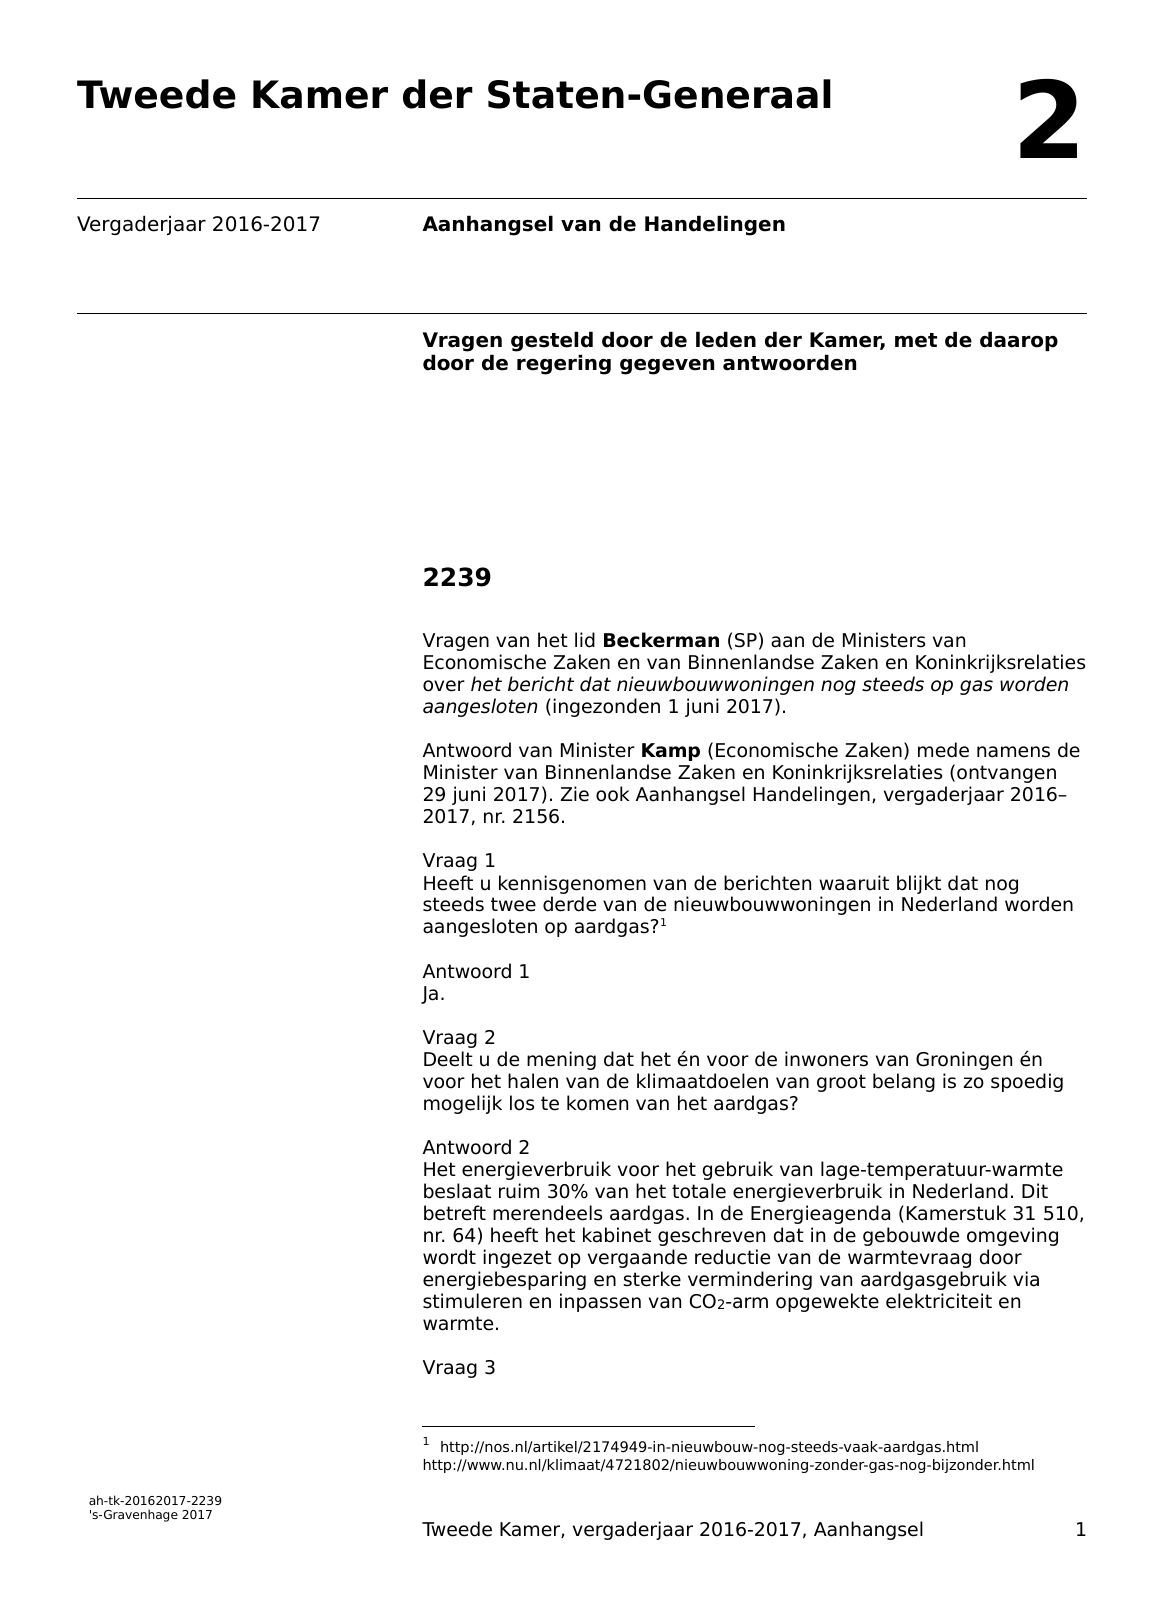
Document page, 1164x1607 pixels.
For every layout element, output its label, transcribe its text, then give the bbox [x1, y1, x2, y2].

text Deelt u de mening dat het én voor de inwoners van Groningen én voor het halen van de klimaatdoelen van groot belang is zo spoedig mogelijk los te komen van het aardgas? [422, 1049, 1087, 1114]
text Vraag 1 [422, 850, 1087, 872]
table_cell Vergaderjaar 2016-2017 [77, 199, 422, 313]
text Ja. [422, 982, 1087, 1004]
text Vraag 2 [422, 1027, 1087, 1049]
text http://nos.nl/artikel/2174949-in-nieuwbouw-nog-steeds-vaak-aardgas.html [422, 1435, 1087, 1457]
text Antwoord 2 [422, 1137, 1087, 1159]
table_cell Vragen gesteld door de leden der Kamer, met de daarop door de regering gegeven antwoorden [422, 314, 1087, 375]
table_cell [77, 314, 422, 375]
text Vragen van het lid Beckerman (SP) aan de Ministers van Economische Zaken en van Binnenlandse Zaken en Koninkrijksrelaties over het bericht dat nieuwbouwwoningen nog steeds op gas worden aangesloten (ingezonden 1 juni 2017). [422, 630, 1087, 718]
text Antwoord van Minister Kamp (Economische Zaken) mede namens de Minister van Binnenlandse Zaken en Koninkrijksrelaties (ontvangen 29 juni 2017). Zie ook Aanhangsel Handelingen, vergaderjaar 2016–2017, nr. 2156. [422, 740, 1087, 828]
text Heeft u kennisgenomen van de berichten waaruit blijkt dat nog steeds twee derde van de nieuwbouwwoningen in Nederland worden aangesloten op aardgas? [422, 872, 1087, 938]
text 's-Gravenhage 2017 [88, 1508, 323, 1522]
text Antwoord 1 [422, 961, 1087, 982]
text ah-tk-20162017-2239 [88, 1494, 323, 1508]
text http://www.nu.nl/klimaat/4721802/nieuwbouwwoning-zonder-gas-nog-bijzonder.html [422, 1457, 1087, 1474]
table_header 2 [886, 59, 1087, 198]
text 2239 [422, 563, 1087, 592]
text Het energieverbruik voor het gebruik van lage-temperatuur-warmte beslaat ruim 30% van het totale energieverbruik in Nederland. Dit betreft merendeels aardgas. In de Energieagenda (Kamerstuk 31 510, nr. 64) heeft het kabinet geschreven dat in de gebouwde omgeving wordt ingezet op vergaande reductie van de warmtevraag door energiebesparing en sterke vermindering van aardgasgebruik via stimuleren en inpassen van CO2-arm opgewekte elektriciteit en warmte. [422, 1159, 1087, 1334]
table_header Tweede Kamer der Staten-Generaal [77, 59, 886, 198]
table_cell Aanhangsel van de Handelingen [422, 199, 1087, 313]
text Vraag 3 [422, 1357, 1087, 1379]
